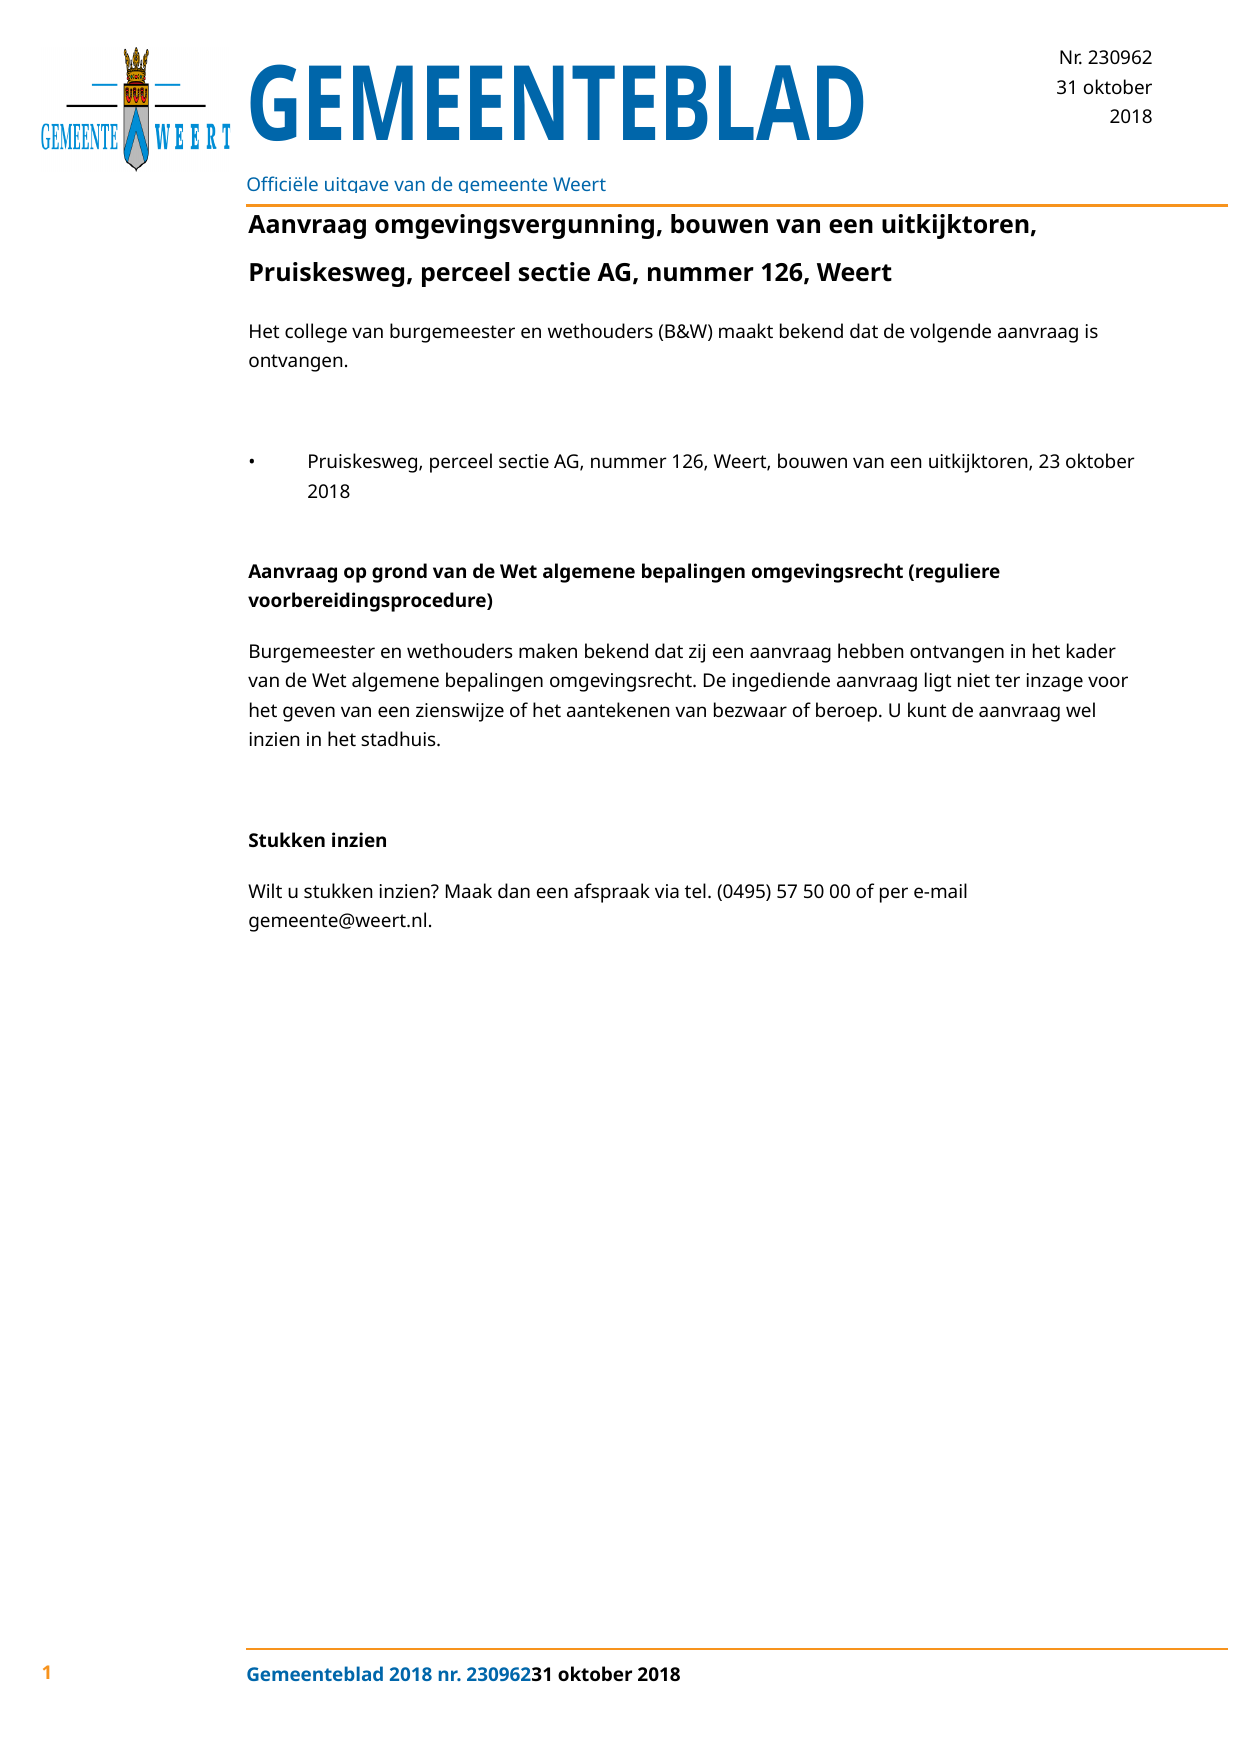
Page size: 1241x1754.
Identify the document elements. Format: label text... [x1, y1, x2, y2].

text Wilt u stukken inzien? Maak dan een afspraak via tel. (0495) 57 50 00 of per e-mail gemeente@weert.nl. [248, 878, 1152, 933]
text Stukken inzien [248, 827, 1152, 853]
picture [41, 47, 231, 172]
list Pruiskesweg, perceel sectie AG, nummer 126, Weert, bouwen van een uitkijktoren, 23 oktober 2018 [248, 448, 1152, 504]
text Burgemeester en wethouders maken bekend dat zij een aanvraag hebben ontvangen in het kader van de Wet algemene bepalingen omgevingsrecht. De ingediende aanvraag ligt niet ter inzage voor het geven van een zienswijze of het aantekenen van bezwaar of beroep. U kunt de aanvraag wel inzien in het stadhuis. [248, 638, 1152, 752]
text Het college van burgemeester en wethouders (B&W) maakt bekend dat de volgende aanvraag is ontvangen. [248, 318, 1152, 373]
text Aanvraag op grond van de Wet algemene bepalingen omgevingsrecht (reguliere voorbereidingsprocedure) [248, 558, 1152, 613]
text Aanvraag omgevingsvergunning, bouwen van een uitkijktoren, Pruiskesweg, perceel sectie AG, nummer 126, Weert [248, 207, 1152, 288]
